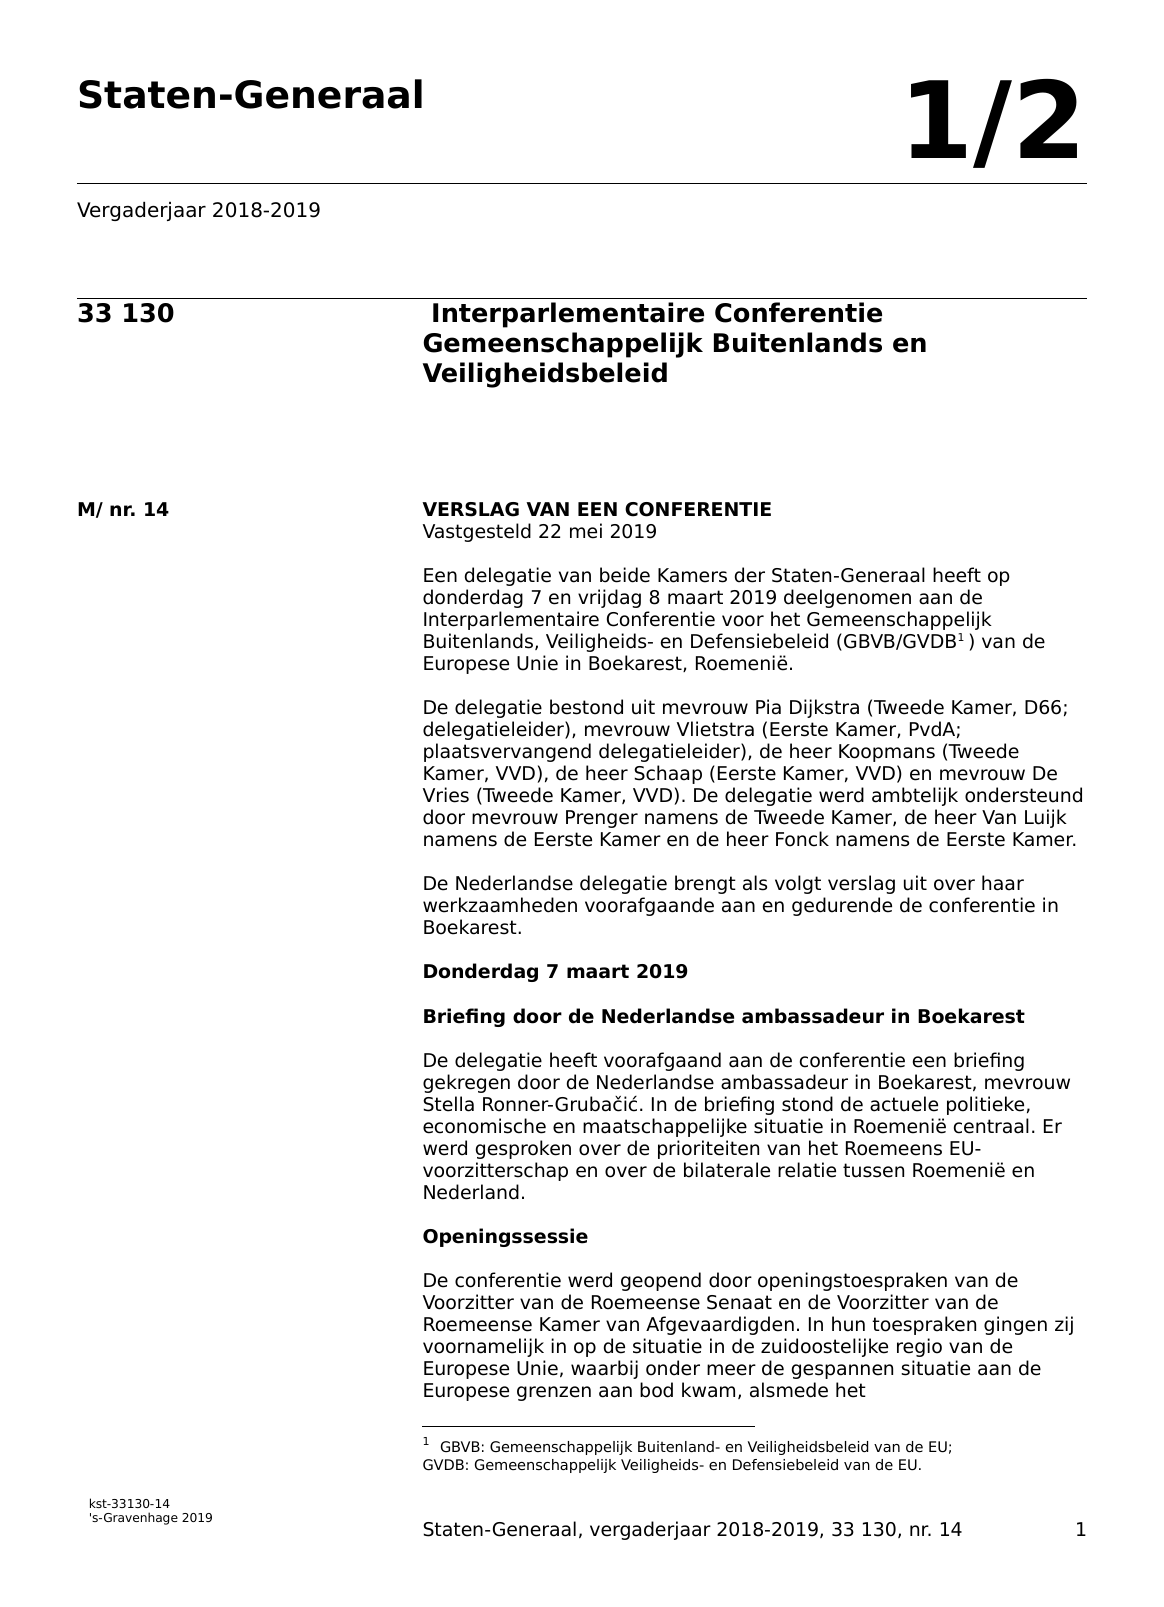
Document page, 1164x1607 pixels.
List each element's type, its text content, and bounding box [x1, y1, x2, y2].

text De delegatie bestond uit mevrouw Pia Dijkstra (Tweede Kamer, D66; delegatieleider), mevrouw Vlietstra (Eerste Kamer, PvdA; plaatsvervangend delegatieleider), de heer Koopmans (Tweede Kamer, VVD), de heer Schaap (Eerste Kamer, VVD) en mevrouw De Vries (Tweede Kamer, VVD). De delegatie werd ambtelijk ondersteund door mevrouw Prenger namens de Tweede Kamer, de heer Van Luijk namens de Eerste Kamer en de heer Fonck namens de Eerste Kamer. [422, 697, 1087, 851]
text GBVB: Gemeenschappelijk Buitenland- en Veiligheidsbeleid van de EU; [422, 1435, 1087, 1457]
subtitle 33 130 Interparlementaire Conferentie Gemeenschappelijk Buitenlands en Veiligheidsbeleid [77, 299, 1087, 388]
subtitle Briefing door de Nederlandse ambassadeur in Boekarest [422, 1006, 1087, 1028]
table_header Staten-Generaal [77, 59, 886, 183]
subtitle Donderdag 7 maart 2019 [422, 961, 1087, 983]
text De delegatie heeft voorafgaand aan de conferentie een briefing gekregen door de Nederlandse ambassadeur in Boekarest, mevrouw Stella Ronner-Grubačić. In de briefing stond de actuele politieke, economische en maatschappelijke situatie in Roemenië centraal. Er werd gesproken over de prioriteiten van het Roemeens EU-voorzitterschap en over de bilaterale relatie tussen Roemenië en Nederland. [422, 1050, 1087, 1204]
text kst-33130-14 [88, 1497, 323, 1511]
text De Nederlandse delegatie brengt als volgt verslag uit over haar werkzaamheden voorafgaande aan en gedurende de conferentie in Boekarest. [422, 873, 1087, 939]
text 's-Gravenhage 2019 [88, 1511, 323, 1525]
table_header 1/2 [886, 59, 1087, 183]
text Vastgesteld 22 mei 2019 [422, 521, 1087, 543]
table_cell Vergaderjaar 2018-2019 [77, 184, 1087, 298]
text Een delegatie van beide Kamers der Staten-Generaal heeft op donderdag 7 en vrijdag 8 maart 2019 deelgenomen aan de Interparlementaire Conferentie voor het Gemeenschappelijk Buitenlands, Veiligheids- en Defensiebeleid (GBVB/GVDB) van de Europese Unie in Boekarest, Roemenië. [422, 565, 1087, 675]
subtitle Openingssessie [422, 1226, 1087, 1248]
text GVDB: Gemeenschappelijk Veiligheids- en Defensiebeleid van de EU. [422, 1457, 1087, 1474]
text De conferentie werd geopend door openingstoespraken van de Voorzitter van de Roemeense Senaat en de Voorzitter van de Roemeense Kamer van Afgevaardigden. In hun toespraken gingen zij voornamelijk in op de situatie in de zuidoostelijke regio van de Europese Unie, waarbij onder meer de gespannen situatie aan de Europese grenzen aan bod kwam, alsmede het [422, 1270, 1087, 1402]
subtitle M/ nr. 14 VERSLAG VAN EEN CONFERENTIE [77, 499, 1087, 521]
